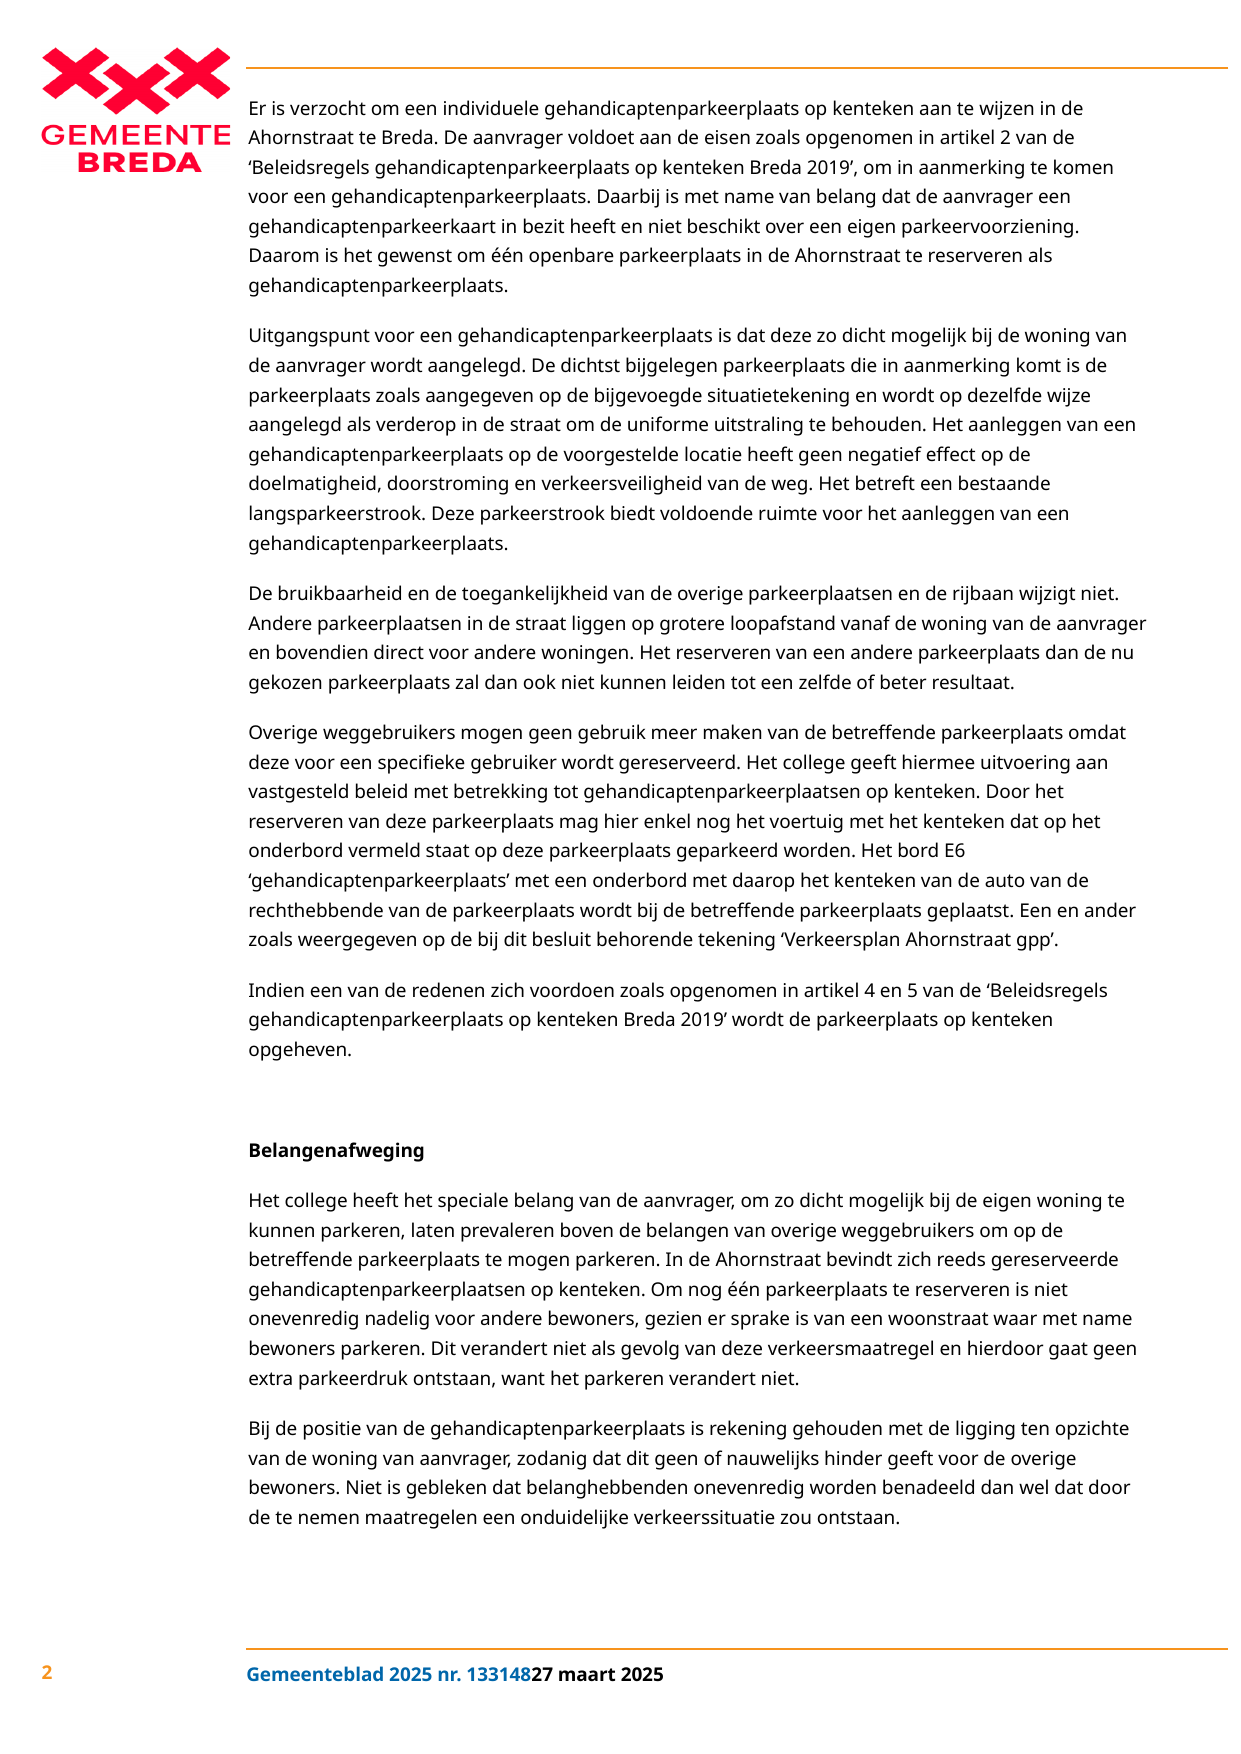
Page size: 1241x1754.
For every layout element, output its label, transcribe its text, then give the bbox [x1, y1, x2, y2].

text De bruikbaarheid en de toegankelijkheid van de overige parkeerplaatsen en de rijbaan wijzigt niet. Andere parkeerplaatsen in de straat liggen op grotere loopafstand vanaf de woning van de aanvrager en bovendien direct voor andere woningen. Het reserveren van een andere parkeerplaats dan de nu gekozen parkeerplaats zal dan ook niet kunnen leiden tot een zelfde of beter resultaat. [248, 580, 1152, 695]
text Uitgangspunt voor een gehandicaptenparkeerplaats is dat deze zo dicht mogelijk bij de woning van de aanvrager wordt aangelegd. De dichtst bijgelegen parkeerplaats die in aanmerking komt is de parkeerplaats zoals aangegeven op de bijgevoegde situatietekening en wordt op dezelfde wijze aangelegd als verderop in de straat om de uniforme uitstraling te behouden. Het aanleggen van een gehandicaptenparkeerplaats op de voorgestelde locatie heeft geen negatief effect op de doelmatigheid, doorstroming en verkeersveiligheid van de weg. Het betreft een bestaande langsparkeerstrook. Deze parkeerstrook biedt voldoende ruimte voor het aanleggen van een gehandicaptenparkeerplaats. [248, 323, 1152, 556]
text Indien een van de redenen zich voordoen zoals opgenomen in artikel 4 en 5 van de ‘Beleidsregels gehandicaptenparkeerplaats op kenteken Breda 2019’ wordt de parkeerplaats op kenteken opgeheven. [248, 977, 1152, 1062]
text Belangenafweging [248, 1137, 1152, 1163]
text Het college heeft het speciale belang van de aanvrager, om zo dicht mogelijk bij de eigen woning te kunnen parkeren, laten prevaleren boven de belangen van overige weggebruikers om op de betreffende parkeerplaats te mogen parkeren. In de Ahornstraat bevindt zich reeds gereserveerde gehandicaptenparkeerplaatsen op kenteken. Om nog één parkeerplaats te reserveren is niet onevenredig nadelig voor andere bewoners, gezien er sprake is van een woonstraat waar met name bewoners parkeren. Dit verandert niet als gevolg van deze verkeersmaatregel en hierdoor gaat geen extra parkeerdruk ontstaan, want het parkeren verandert niet. [248, 1187, 1152, 1391]
text Er is verzocht om een individuele gehandicaptenparkeerplaats op kenteken aan te wijzen in de Ahornstraat te Breda. De aanvrager voldoet aan de eisen zoals opgenomen in artikel 2 van de ‘Beleidsregels gehandicaptenparkeerplaats op kenteken Breda 2019’, om in aanmerking te komen voor een gehandicaptenparkeerplaats. Daarbij is met name van belang dat de aanvrager een gehandicaptenparkeerkaart in bezit heeft en niet beschikt over een eigen parkeervoorziening. Daarom is het gewenst om één openbare parkeerplaats in de Ahornstraat te reserveren als gehandicaptenparkeerplaats. [248, 95, 1152, 298]
picture [41, 47, 231, 172]
text Overige weggebruikers mogen geen gebruik meer maken van de betreffende parkeerplaats omdat deze voor een specifieke gebruiker wordt gereserveerd. Het college geeft hiermee uitvoering aan vastgesteld beleid met betrekking tot gehandicaptenparkeerplaatsen op kenteken. Door het reserveren van deze parkeerplaats mag hier enkel nog het voertuig met het kenteken dat op het onderbord vermeld staat op deze parkeerplaats geparkeerd worden. Het bord E6 ‘gehandicaptenparkeerplaats’ met een onderbord met daarop het kenteken van de auto van de rechthebbende van de parkeerplaats wordt bij de betreffende parkeerplaats geplaatst. Een en ander zoals weergegeven op de bij dit besluit behorende tekening ‘Verkeersplan Ahornstraat gpp’. [248, 719, 1152, 952]
text Bij de positie van de gehandicaptenparkeerplaats is rekening gehouden met de ligging ten opzichte van de woning van aanvrager, zodanig dat dit geen of nauwelijks hinder geeft voor de overige bewoners. Niet is gebleken dat belanghebbenden onevenredig worden benadeeld dan wel dat door de te nemen maatregelen een onduidelijke verkeerssituatie zou ontstaan. [248, 1415, 1152, 1530]
